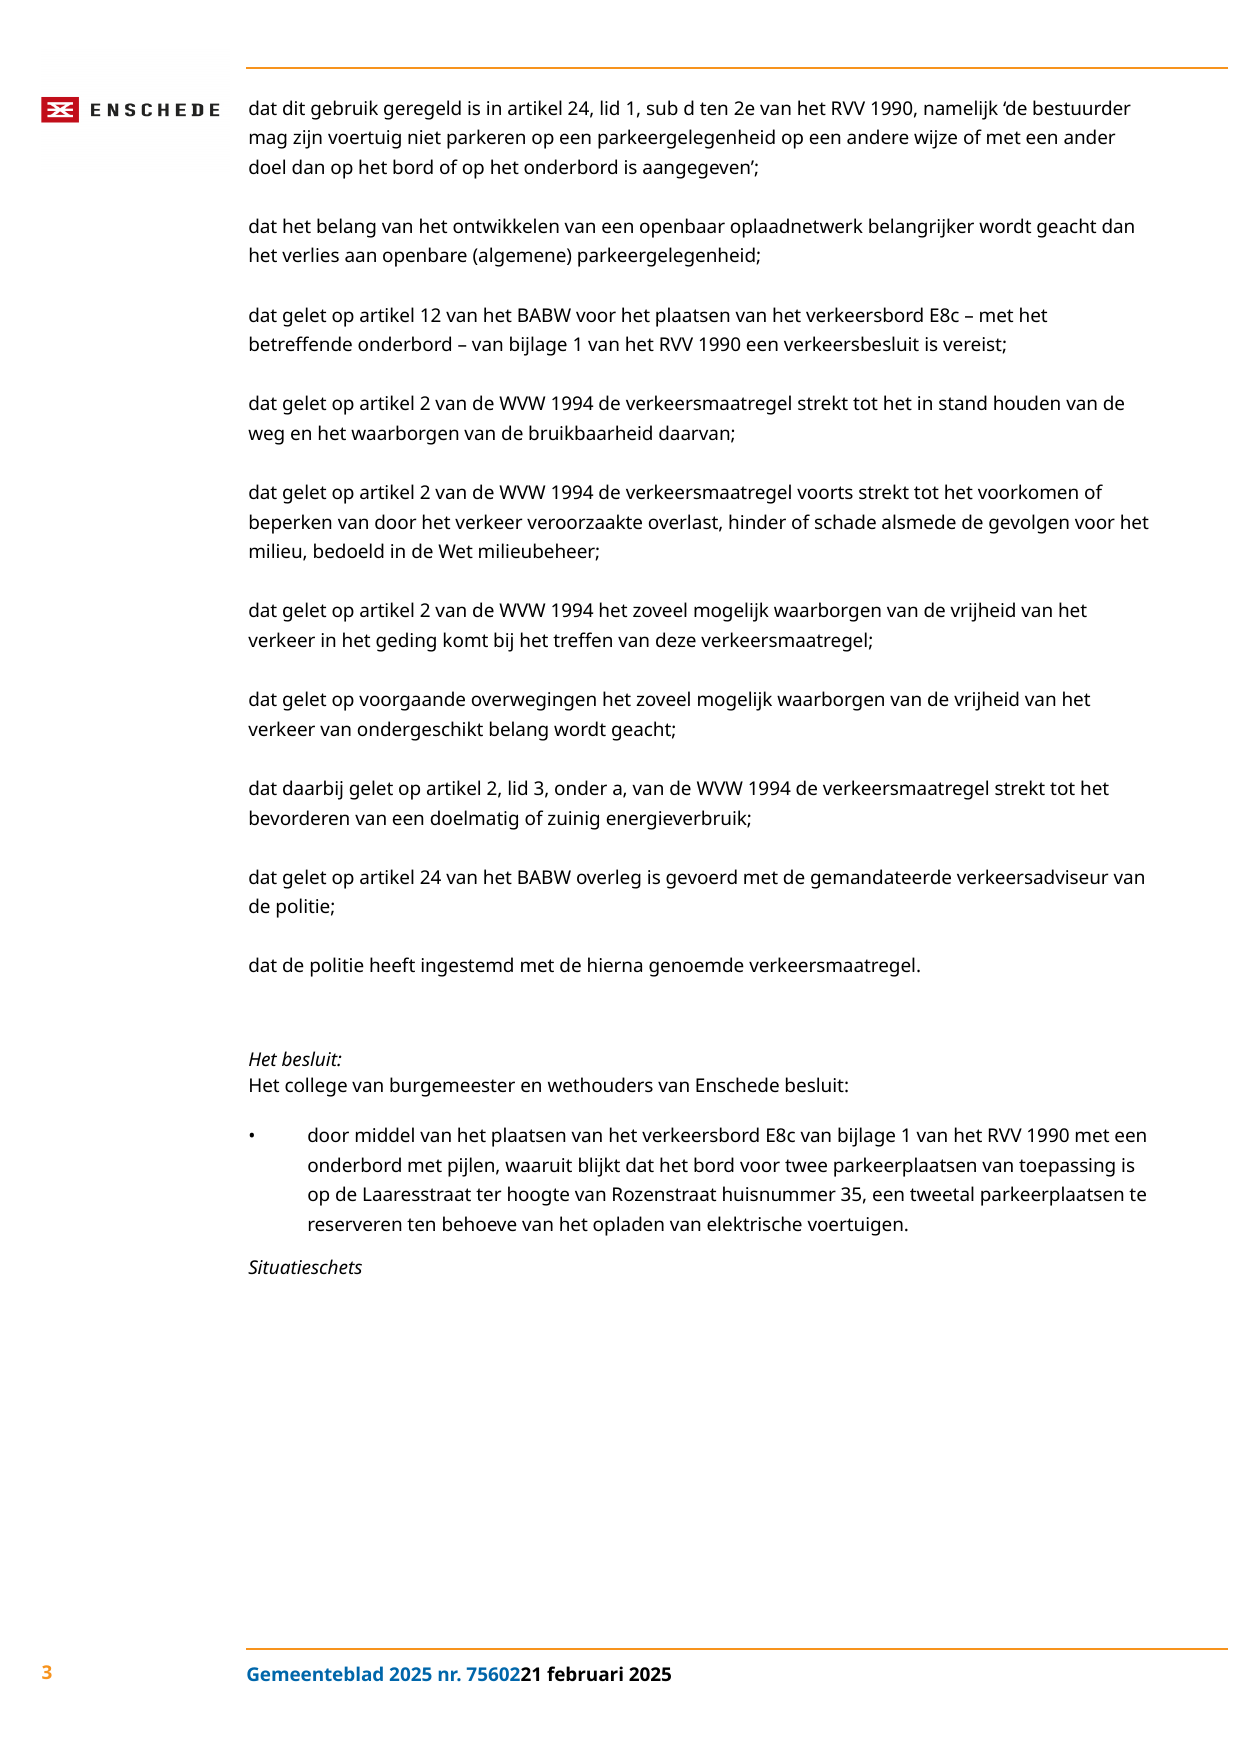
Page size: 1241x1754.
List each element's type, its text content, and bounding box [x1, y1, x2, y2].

text dat het belang van het ontwikkelen van een openbaar oplaadnetwerk belangrijker wordt geacht dan het verlies aan openbare (algemene) parkeergelegenheid; [248, 213, 1152, 268]
text dat gelet op voorgaande overwegingen het zoveel mogelijk waarborgen van de vrijheid van het verkeer van ondergeschikt belang wordt geacht; [248, 686, 1152, 742]
text dat de politie heeft ingestemd met de hierna genoemde verkeersmaatregel. [248, 953, 1152, 978]
picture [41, 47, 231, 172]
text Situatieschets [248, 1254, 1152, 1280]
text dat daarbij gelet op artikel 2, lid 3, onder a, van de WVW 1994 de verkeersmaatregel strekt tot het bevorderen van een doelmatig of zuinig energieverbruik; [248, 775, 1152, 831]
text dat gelet op artikel 2 van de WVW 1994 de verkeersmaatregel voorts strekt tot het voorkomen of beperken van door het verkeer veroorzaakte overlast, hinder of schade alsmede de gevolgen voor het milieu, bedoeld in de Wet milieubeheer; [248, 479, 1152, 564]
text Het college van burgemeester en wethouders van Enschede besluit: [248, 1072, 1152, 1098]
text Het besluit: [248, 1046, 1152, 1072]
list door middel van het plaatsen van het verkeersbord E8c van bijlage 1 van het RVV 1990 met een onderbord met pijlen, waaruit blijkt dat het bord voor twee parkeerplaatsen van toepassing is op de Laaresstraat ter hoogte van Rozenstraat huisnummer 35, een tweetal parkeerplaatsen te reserveren ten behoeve van het opladen van elektrische voertuigen. [248, 1122, 1152, 1237]
text dat gelet op artikel 2 van de WVW 1994 het zoveel mogelijk waarborgen van de vrijheid van het verkeer in het geding komt bij het treffen van deze verkeersmaatregel; [248, 598, 1152, 653]
text dat dit gebruik geregeld is in artikel 24, lid 1, sub d ten 2e van het RVV 1990, namelijk ‘de bestuurder mag zijn voertuig niet parkeren op een parkeergelegenheid op een andere wijze of met een ander doel dan op het bord of op het onderbord is aangegeven’; [248, 95, 1152, 180]
text dat gelet op artikel 24 van het BABW overleg is gevoerd met de gemandateerde verkeersadviseur van de politie; [248, 864, 1152, 919]
text dat gelet op artikel 2 van de WVW 1994 de verkeersmaatregel strekt tot het in stand houden van de weg en het waarborgen van de bruikbaarheid daarvan; [248, 391, 1152, 446]
text dat gelet op artikel 12 van het BABW voor het plaatsen van het verkeersbord E8c – met het betreffende onderbord – van bijlage 1 van het RVV 1990 een verkeersbesluit is vereist; [248, 302, 1152, 357]
